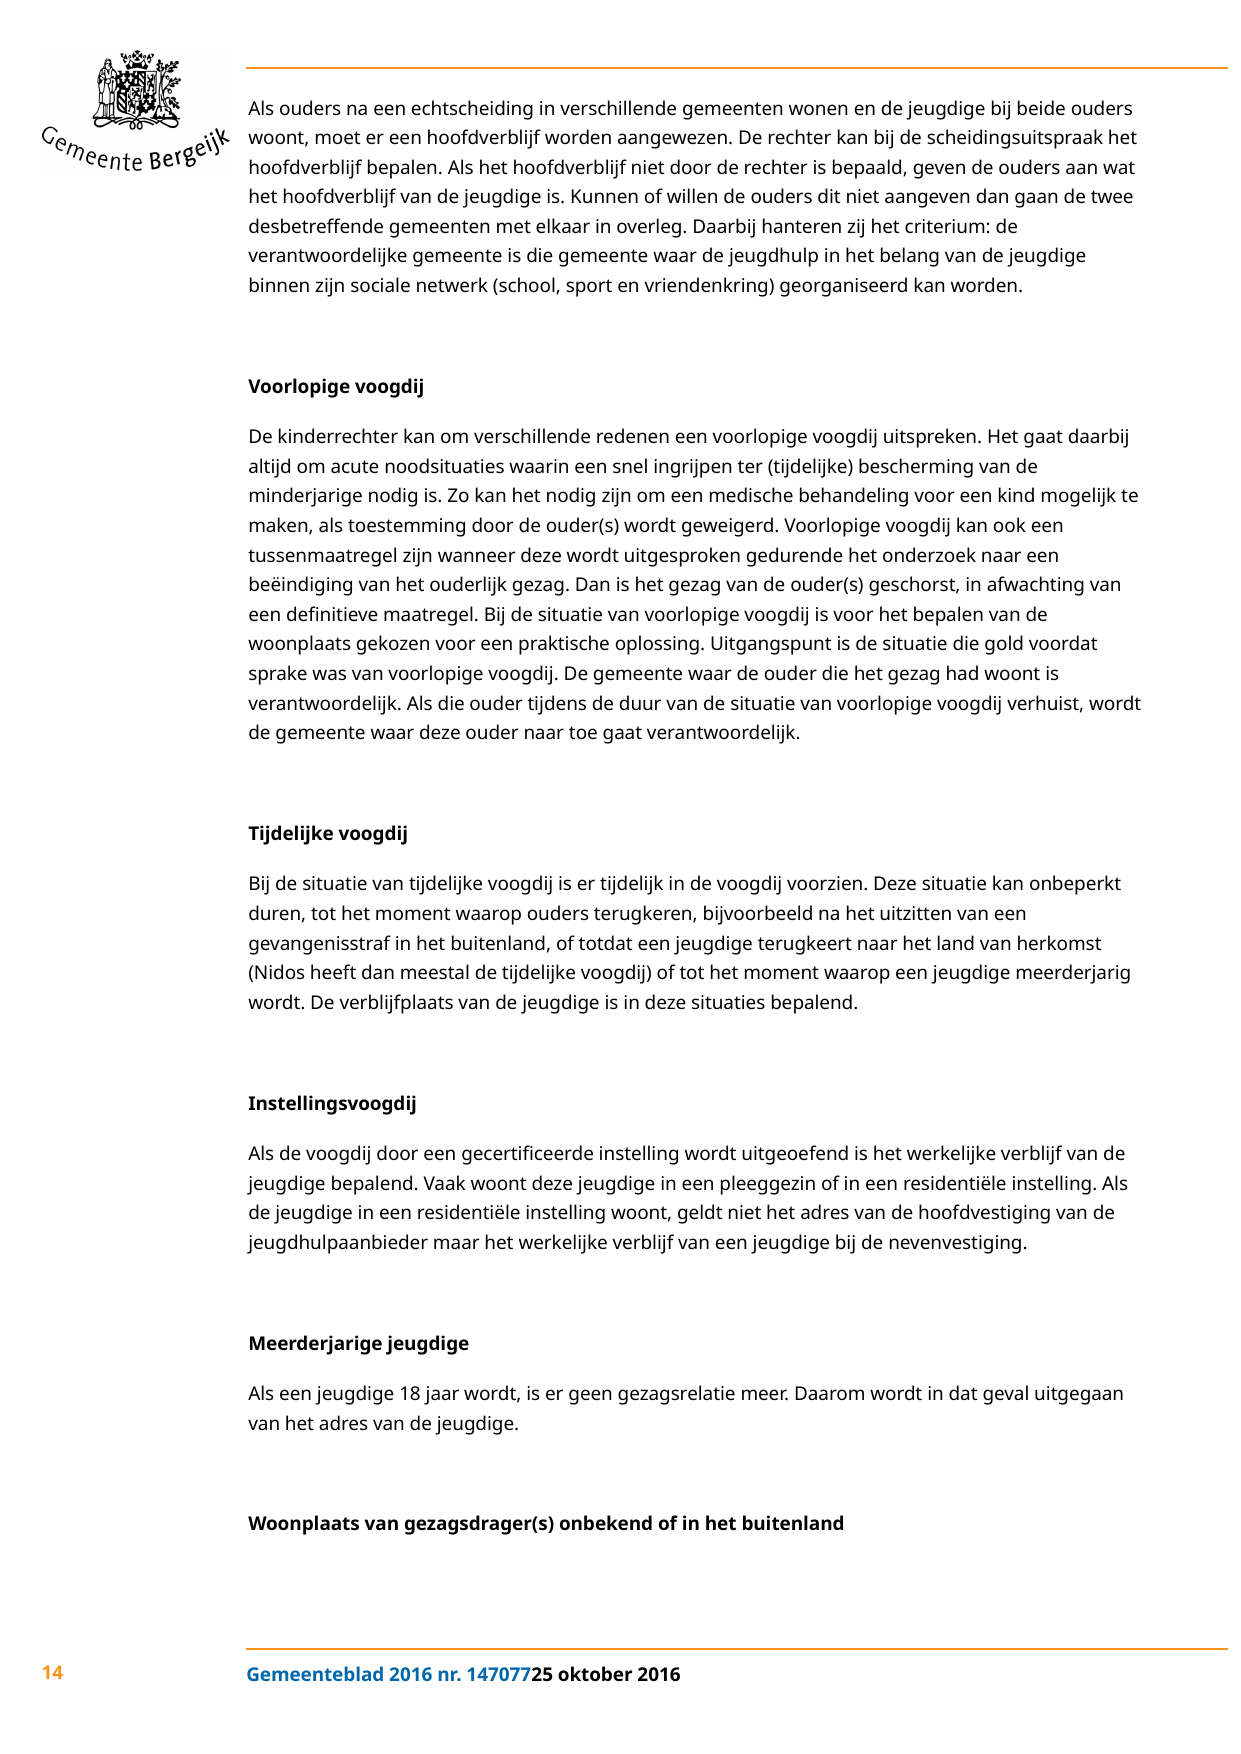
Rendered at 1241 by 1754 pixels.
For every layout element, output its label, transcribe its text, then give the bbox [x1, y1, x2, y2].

text Meerderjarige jeugdige [248, 1330, 1152, 1356]
text Als de voogdij door een gecertificeerde instelling wordt uitgeoefend is het werkelijke verblijf van de jeugdige bepalend. Vaak woont deze jeugdige in een pleeggezin of in een residentiële instelling. Als de jeugdige in een residentiële instelling woont, geldt niet het adres van de hoofdvestiging van de jeugdhulpaanbieder maar het werkelijke verblijf van een jeugdige bij de nevenvestiging. [248, 1140, 1152, 1255]
text Instellingsvoogdij [248, 1090, 1152, 1116]
text Tijdelijke voogdij [248, 820, 1152, 846]
text Als een jeugdige 18 jaar wordt, is er geen gezagsrelatie meer. Daarom wordt in dat geval uitgegaan van het adres van de jeugdige. [248, 1380, 1152, 1436]
text De kinderrechter kan om verschillende redenen een voorlopige voogdij uitspreken. Het gaat daarbij altijd om acute noodsituaties waarin een snel ingrijpen ter (tijdelijke) bescherming van de minderjarige nodig is. Zo kan het nodig zijn om een medische behandeling voor een kind mogelijk te maken, als toestemming door de ouder(s) wordt geweigerd. Voorlopige voogdij kan ook een tussenmaatregel zijn wanneer deze wordt uitgesproken gedurende het onderzoek naar een beëindiging van het ouderlijk gezag. Dan is het gezag van de ouder(s) geschorst, in afwachting van een definitieve maatregel. Bij de situatie van voorlopige voogdij is voor het bepalen van de woonplaats gekozen voor een praktische oplossing. Uitgangspunt is de situatie die gold voordat sprake was van voorlopige voogdij. De gemeente waar de ouder die het gezag had woont is verantwoordelijk. Als die ouder tijdens de duur van de situatie van voorlopige voogdij verhuist, wordt de gemeente waar deze ouder naar toe gaat verantwoordelijk. [248, 423, 1152, 745]
text Als ouders na een echtscheiding in verschillende gemeenten wonen en de jeugdige bij beide ouders woont, moet er een hoofdverblijf worden aangewezen. De rechter kan bij de scheidingsuitspraak het hoofdverblijf bepalen. Als het hoofdverblijf niet door de rechter is bepaald, geven de ouders aan wat het hoofdverblijf van de jeugdige is. Kunnen of willen de ouders dit niet aangeven dan gaan de twee desbetreffende gemeenten met elkaar in overleg. Daarbij hanteren zij het criterium: de verantwoordelijke gemeente is die gemeente waar de jeugdhulp in het belang van de jeugdige binnen zijn sociale netwerk (school, sport en vriendenkring) georganiseerd kan worden. [248, 95, 1152, 298]
text Woonplaats van gezagsdrager(s) onbekend of in het buitenland [248, 1511, 1152, 1536]
picture [41, 47, 231, 172]
text Bij de situatie van tijdelijke voogdij is er tijdelijk in de voogdij voorzien. Deze situatie kan onbeperkt duren, tot het moment waarop ouders terugkeren, bijvoorbeeld na het uitzitten van een gevangenisstraf in het buitenland, of totdat een jeugdige terugkeert naar het land van herkomst (Nidos heeft dan meestal de tijdelijke voogdij) of tot het moment waarop een jeugdige meerderjarig wordt. De verblijfplaats van de jeugdige is in deze situaties bepalend. [248, 871, 1152, 1015]
text Voorlopige voogdij [248, 373, 1152, 399]
